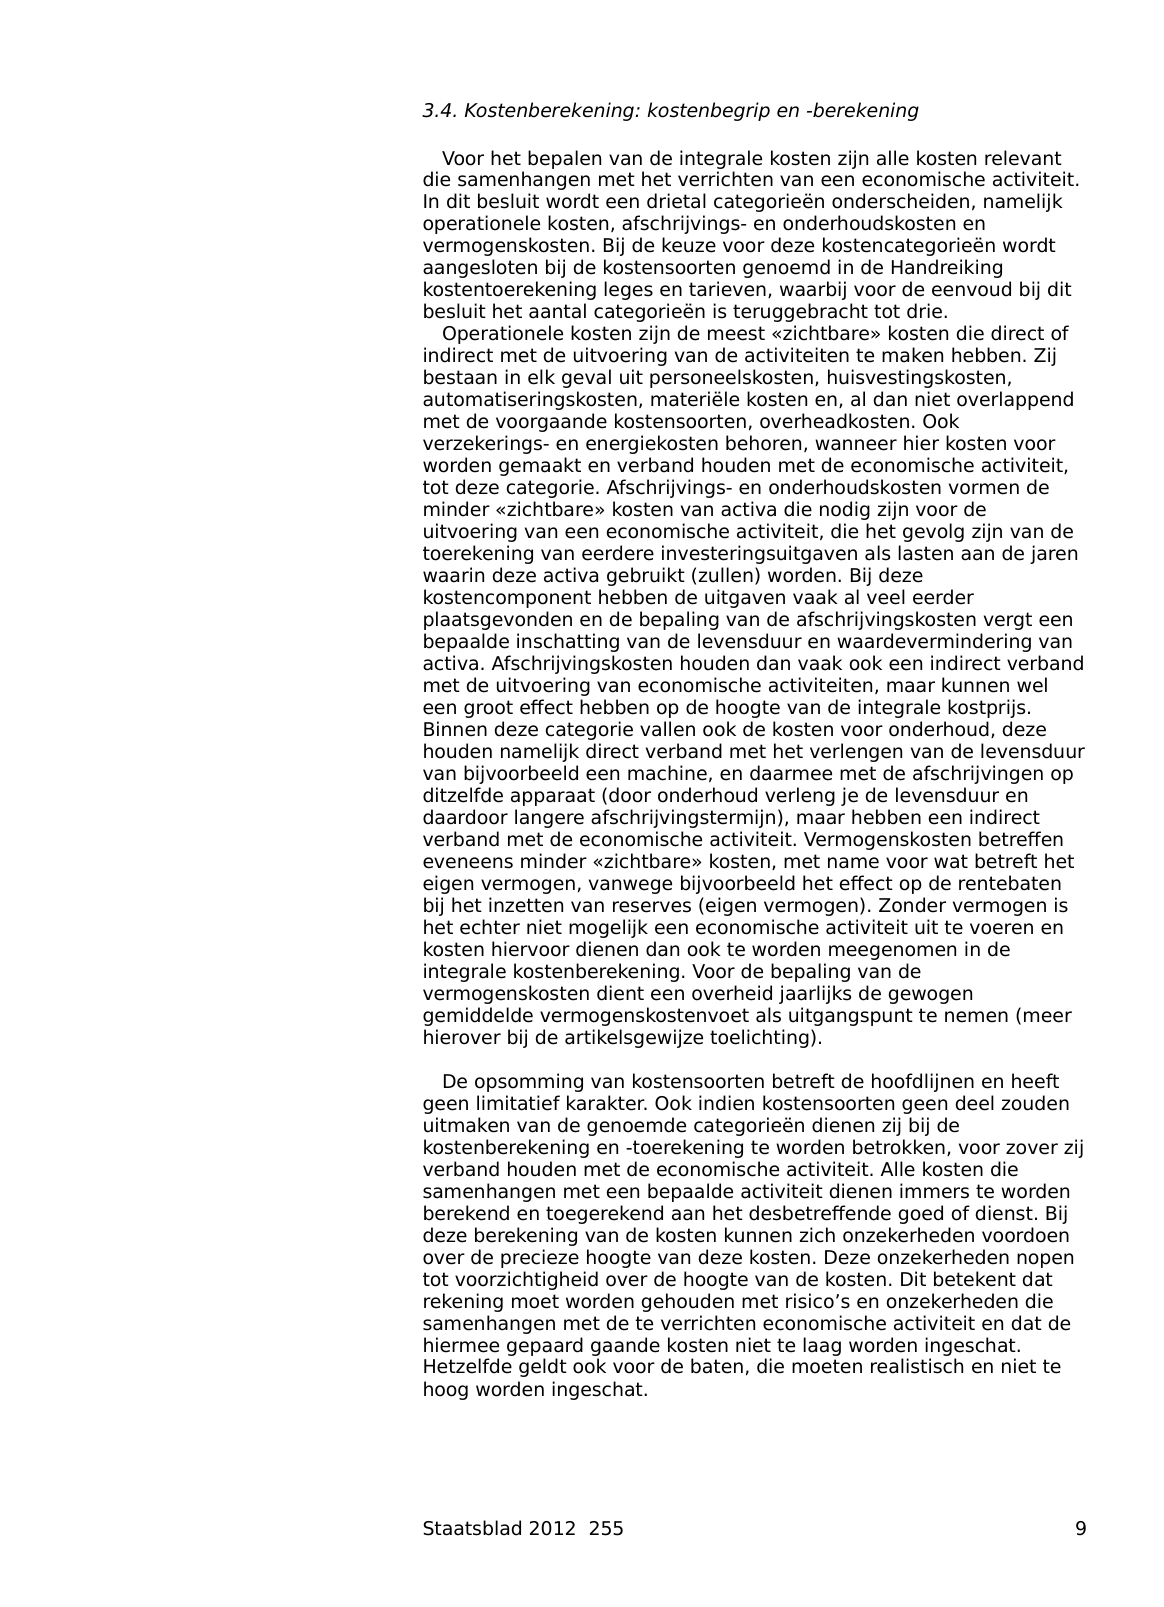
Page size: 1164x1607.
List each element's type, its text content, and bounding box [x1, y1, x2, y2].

text Voor het bepalen van de integrale kosten zijn alle kosten relevant die samenhangen met het verrichten van een economische activiteit. In dit besluit wordt een drietal categorieën onderscheiden, namelijk operationele kosten, afschrijvings- en onderhoudskosten en vermogenskosten. Bij de keuze voor deze kostencategorieën wordt aangesloten bij de kostensoorten genoemd in de Handreiking kostentoerekening leges en tarieven, waarbij voor de eenvoud bij dit besluit het aantal categorieën is teruggebracht tot drie. [422, 147, 1087, 323]
text De opsomming van kostensoorten betreft de hoofdlijnen en heeft geen limitatief karakter. Ook indien kostensoorten geen deel zouden uitmaken van de genoemde categorieën dienen zij bij de kostenberekening en -toerekening te worden betrokken, voor zover zij verband houden met de economische activiteit. Alle kosten die samenhangen met een bepaalde activiteit dienen immers te worden berekend en toegerekend aan het desbetreffende goed of dienst. Bij deze berekening van de kosten kunnen zich onzekerheden voordoen over de precieze hoogte van deze kosten. Deze onzekerheden nopen tot voorzichtigheid over de hoogte van de kosten. Dit betekent dat rekening moet worden gehouden met risico’s en onzekerheden die samenhangen met de te verrichten economische activiteit en dat de hiermee gepaard gaande kosten niet te laag worden ingeschat. Hetzelfde geldt ook voor de baten, die moeten realistisch en niet te hoog worden ingeschat. [422, 1071, 1087, 1400]
subtitle 3.4. Kostenberekening: kostenbegrip en -berekening [422, 100, 1087, 122]
text Operationele kosten zijn de meest «zichtbare» kosten die direct of indirect met de uitvoering van de activiteiten te maken hebben. Zij bestaan in elk geval uit personeelskosten, huisvestingskosten, automatiseringskosten, materiële kosten en, al dan niet overlappend met de voorgaande kostensoorten, overheadkosten. Ook verzekerings- en energiekosten behoren, wanneer hier kosten voor worden gemaakt en verband houden met de economische activiteit, tot deze categorie. Afschrijvings- en onderhoudskosten vormen de minder «zichtbare» kosten van activa die nodig zijn voor de uitvoering van een economische activiteit, die het gevolg zijn van de toerekening van eerdere investeringsuitgaven als lasten aan de jaren waarin deze activa gebruikt (zullen) worden. Bij deze kostencomponent hebben de uitgaven vaak al veel eerder plaatsgevonden en de bepaling van de afschrijvingskosten vergt een bepaalde inschatting van de levensduur en waardevermindering van activa. Afschrijvingskosten houden dan vaak ook een indirect verband met de uitvoering van economische activiteiten, maar kunnen wel een groot effect hebben op de hoogte van de integrale kostprijs. Binnen deze categorie vallen ook de kosten voor onderhoud, deze houden namelijk direct verband met het verlengen van de levensduur van bijvoorbeeld een machine, en daarmee met de afschrijvingen op ditzelfde apparaat (door onderhoud verleng je de levensduur en daardoor langere afschrijvingstermijn), maar hebben een indirect verband met de economische activiteit. Vermogenskosten betreffen eveneens minder «zichtbare» kosten, met name voor wat betreft het eigen vermogen, vanwege bijvoorbeeld het effect op de rentebaten bij het inzetten van reserves (eigen vermogen). Zonder vermogen is het echter niet mogelijk een economische activiteit uit te voeren en kosten hiervoor dienen dan ook te worden meegenomen in de integrale kostenberekening. Voor de bepaling van de vermogenskosten dient een overheid jaarlijks de gewogen gemiddelde vermogenskostenvoet als uitgangspunt te nemen (meer hierover bij de artikelsgewijze toelichting). [422, 323, 1087, 1048]
